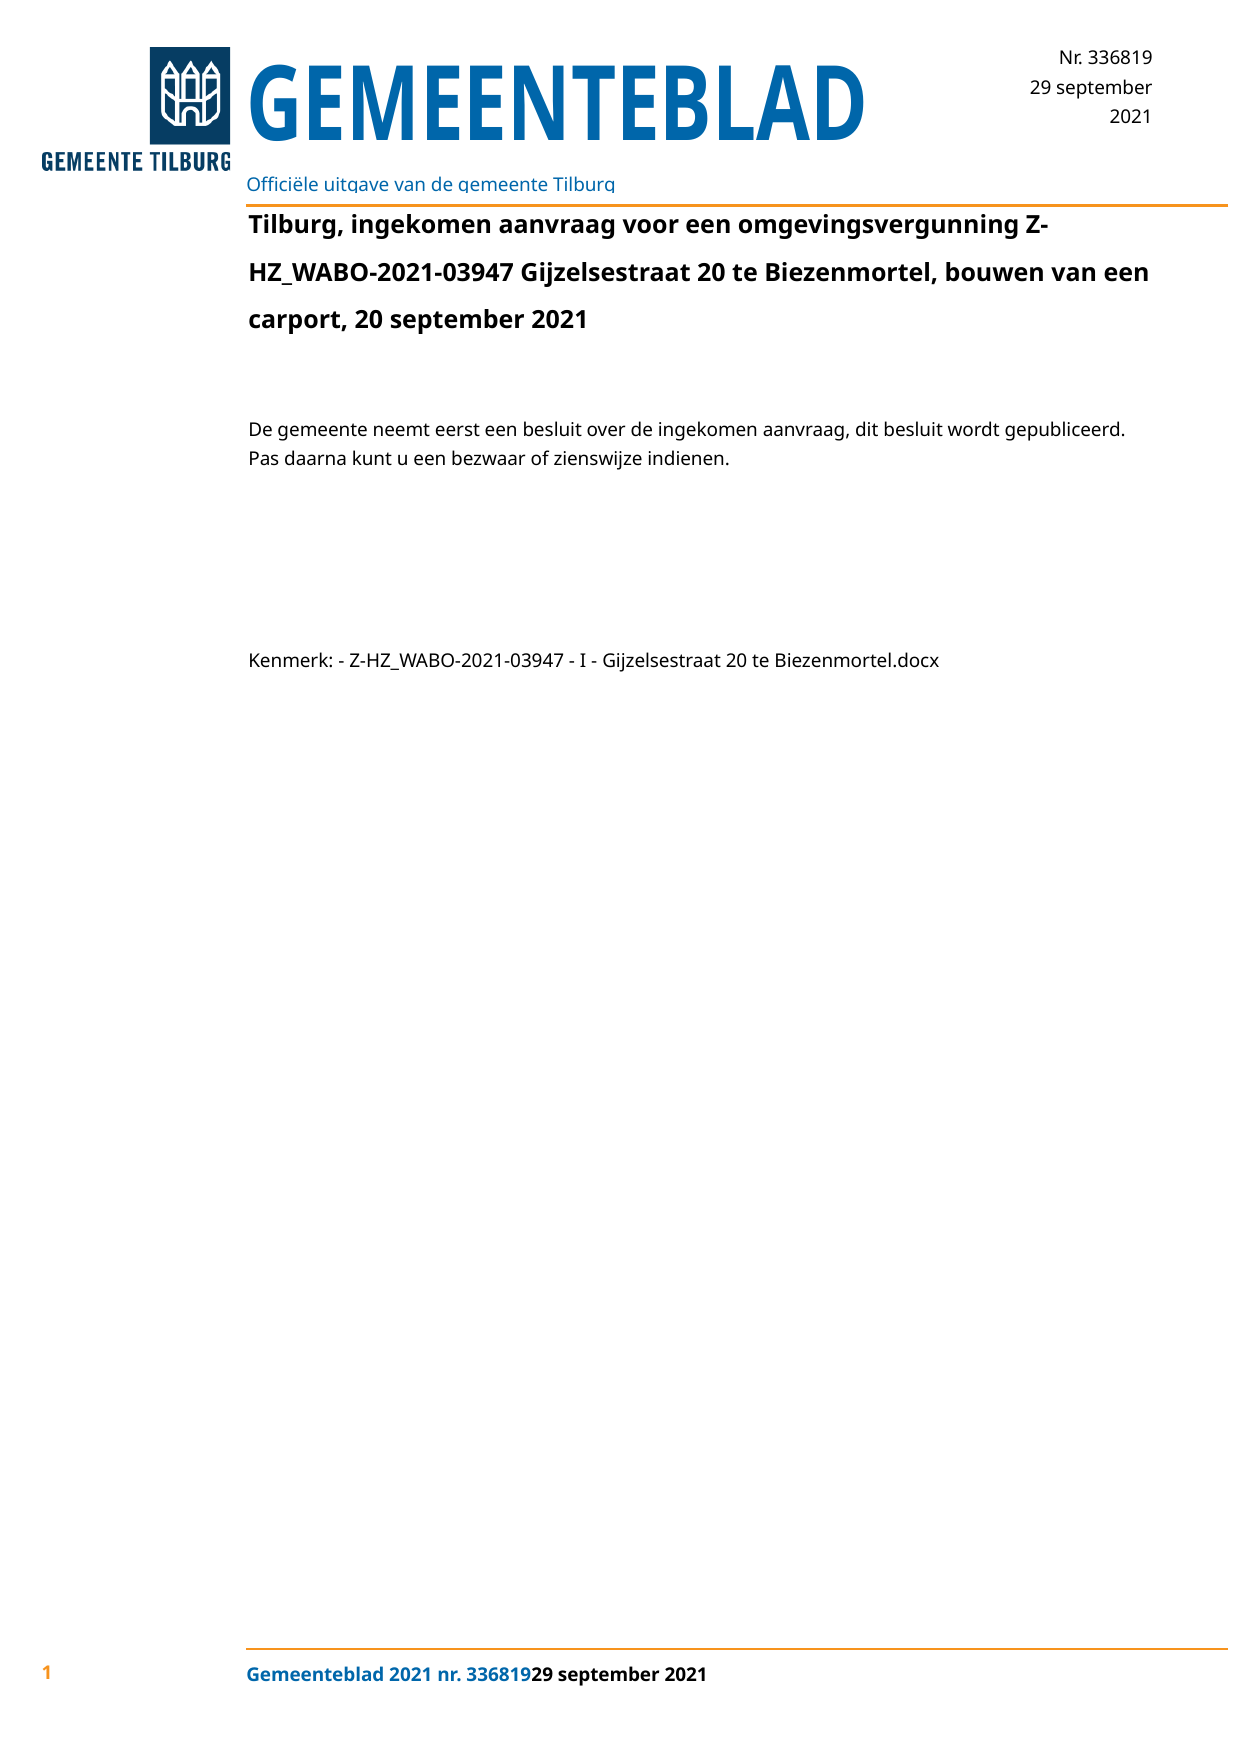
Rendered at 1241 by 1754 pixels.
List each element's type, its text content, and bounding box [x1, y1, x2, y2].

text Tilburg, ingekomen aanvraag voor een omgevingsvergunning Z-HZ_WABO-2021-03947 Gijzelsestraat 20 te Biezenmortel, bouwen van een carport, 20 september 2021 [248, 207, 1152, 336]
text Kenmerk: - Z-HZ_WABO-2021-03947 - I - Gijzelsestraat 20 te Biezenmortel.docx [248, 647, 1152, 673]
text De gemeente neemt eerst een besluit over de ingekomen aanvraag, dit besluit wordt gepubliceerd. Pas daarna kunt u een bezwaar of zienswijze indienen. [248, 416, 1152, 471]
picture [41, 47, 231, 172]
